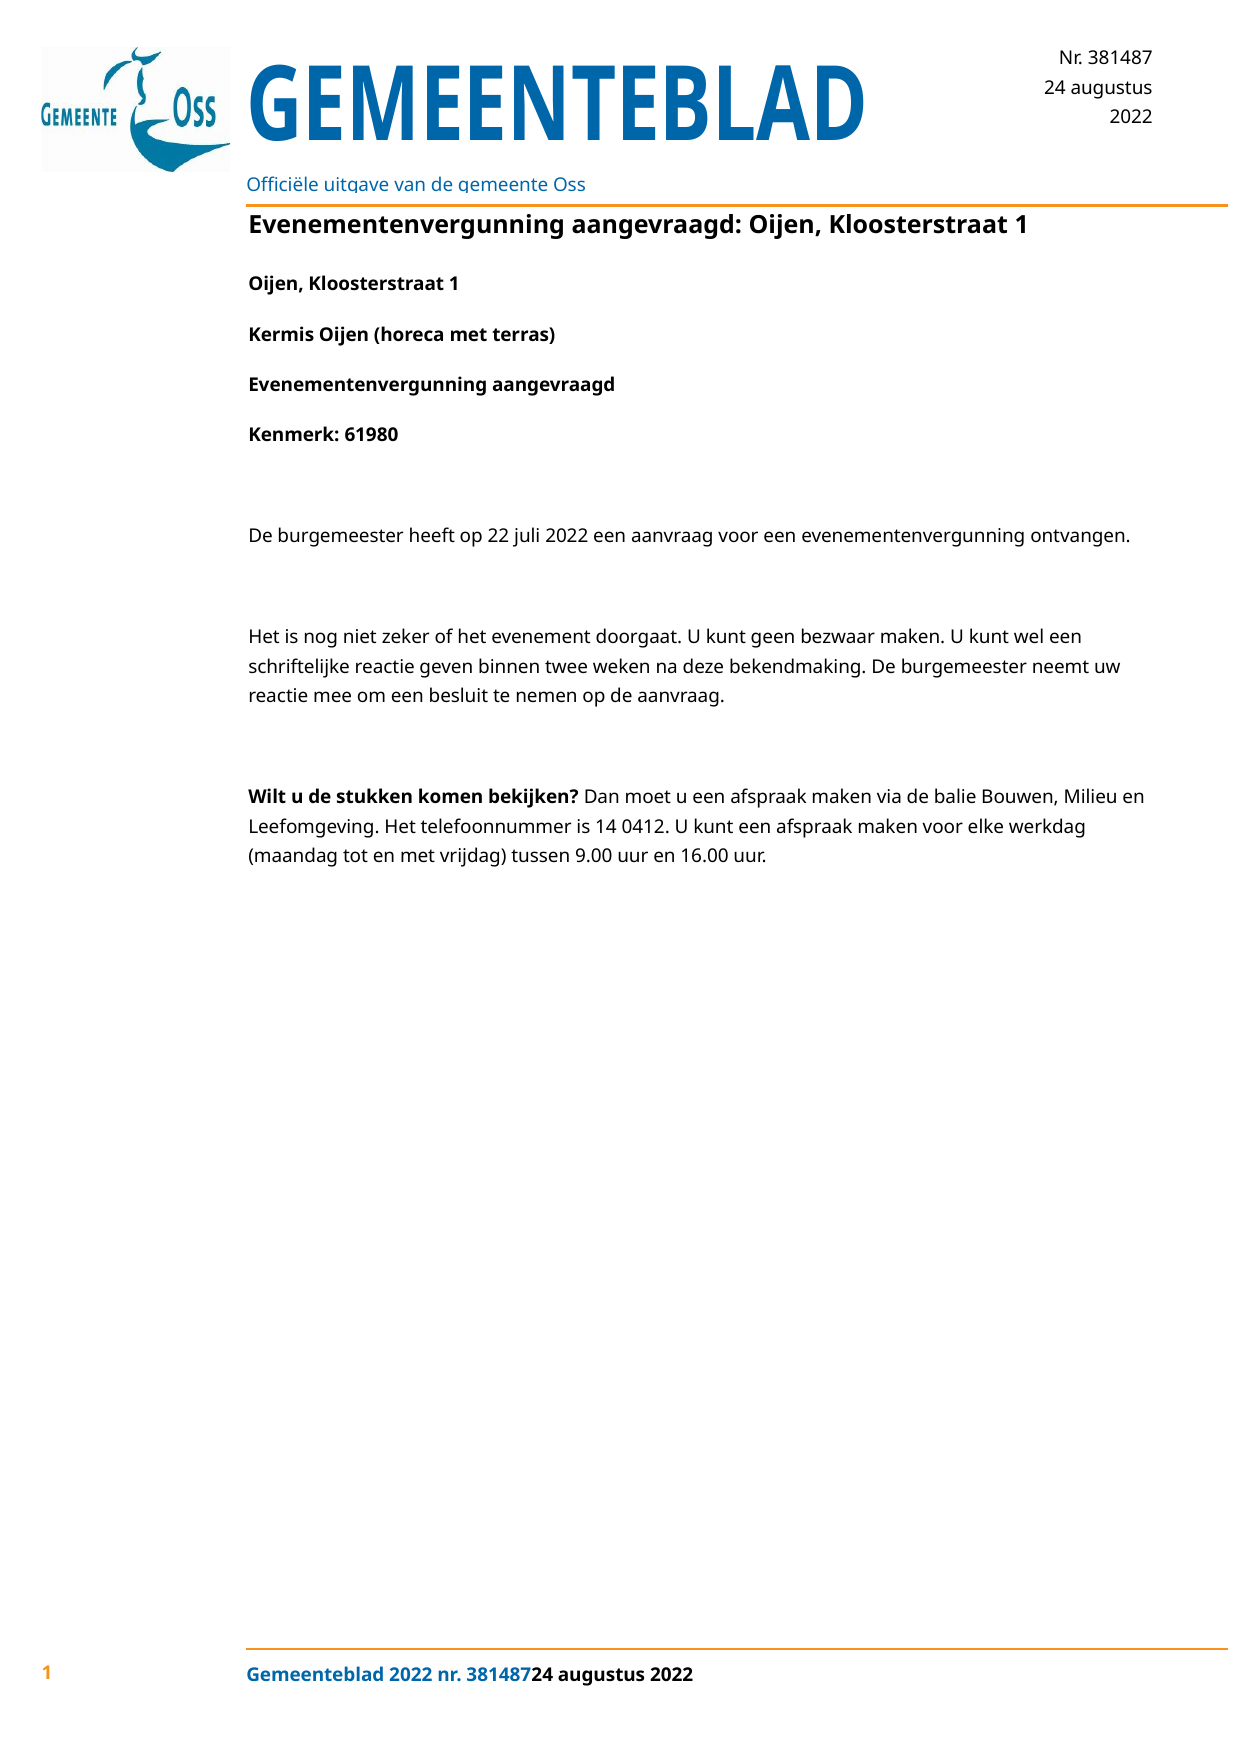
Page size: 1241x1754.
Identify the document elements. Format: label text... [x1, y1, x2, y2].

text De burgemeester heeft op 22 juli 2022 een aanvraag voor een evenementenvergunning ontvangen. [248, 522, 1152, 548]
text Evenementenvergunning aangevraagd [248, 371, 1152, 397]
text Kenmerk: 61980 [248, 422, 1152, 447]
text Het is nog niet zeker of het evenement doorgaat. U kunt geen bezwaar maken. U kunt wel een schriftelijke reactie geven binnen twee weken na deze bekendmaking. De burgemeester neemt uw reactie mee om een besluit te nemen op de aanvraag. [248, 623, 1152, 708]
text Evenementenvergunning aangevraagd: Oijen, Kloosterstraat 1 [248, 207, 1152, 241]
picture [41, 47, 231, 172]
text Oijen, Kloosterstraat 1 [248, 270, 1152, 296]
text Wilt u de stukken komen bekijken? Dan moet u een afspraak maken via de balie Bouwen, Milieu en Leefomgeving. Het telefoonnummer is 14 0412. U kunt een afspraak maken voor elke werkdag (maandag tot en met vrijdag) tussen 9.00 uur en 16.00 uur. [248, 783, 1152, 868]
text Kermis Oijen (horeca met terras) [248, 321, 1152, 346]
